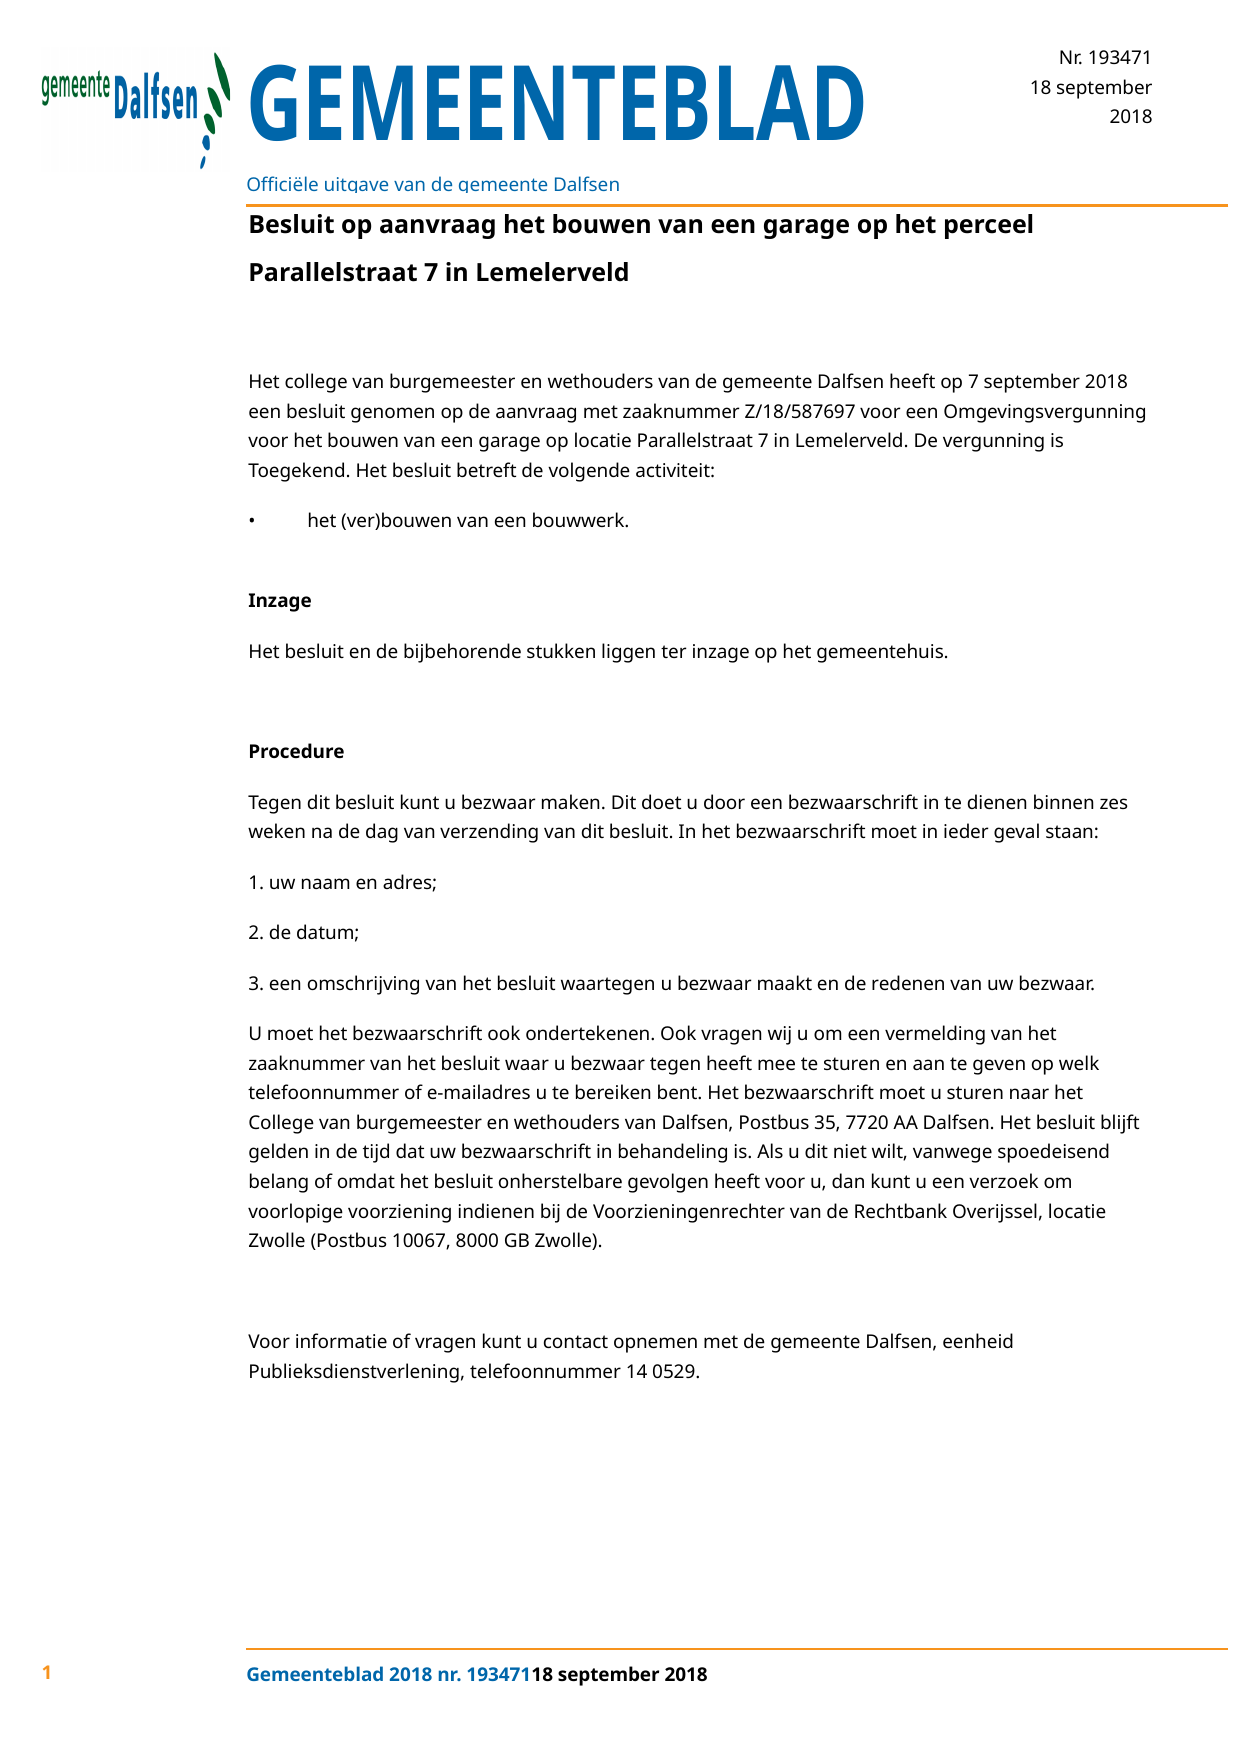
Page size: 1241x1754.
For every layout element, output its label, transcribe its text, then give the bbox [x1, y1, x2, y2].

text Procedure [248, 739, 1152, 764]
text Voor informatie of vragen kunt u contact opnemen met de gemeente Dalfsen, eenheid Publieksdienstverlening, telefoonnummer 14 0529. [248, 1328, 1152, 1384]
text Het college van burgemeester en wethouders van de gemeente Dalfsen heeft op 7 september 2018 een besluit genomen op de aanvraag met zaaknummer Z/18/587697 voor een Omgevingsvergunning voor het bouwen van een garage op locatie Parallelstraat 7 in Lemelerveld. De vergunning is Toegekend. Het besluit betreft de volgende activiteit: [248, 368, 1152, 483]
list het (ver)bouwen van een bouwwerk. [248, 507, 1152, 533]
text Besluit op aanvraag het bouwen van een garage op het perceel Parallelstraat 7 in Lemelerveld [248, 207, 1152, 288]
text Het besluit en de bijbehorende stukken liggen ter inzage op het gemeentehuis. [248, 638, 1152, 664]
text U moet het bezwaarschrift ook ondertekenen. Ook vragen wij u om een vermelding van het zaaknummer van het besluit waar u bezwaar tegen heeft mee te sturen en aan te geven op welk telefoonnummer of e-mailadres u te bereiken bent. Het bezwaarschrift moet u sturen naar het College van burgemeester en wethouders van Dalfsen, Postbus 35, 7720 AA Dalfsen. Het besluit blijft gelden in de tijd dat uw bezwaarschrift in behandeling is. Als u dit niet wilt, vanwege spoedeisend belang of omdat het besluit onherstelbare gevolgen heeft voor u, dan kunt u een verzoek om voorlopige voorziening indienen bij de Voorzieningenrechter van de Rechtbank Overijssel, locatie Zwolle (Postbus 10067, 8000 GB Zwolle). [248, 1020, 1152, 1253]
text 1. uw naam en adres; [248, 869, 1152, 895]
text 3. een omschrijving van het besluit waartegen u bezwaar maakt en de redenen van uw bezwaar. [248, 970, 1152, 996]
text Inzage [248, 587, 1152, 613]
text 2. de datum; [248, 919, 1152, 945]
picture [41, 47, 231, 172]
text Tegen dit besluit kunt u bezwaar maken. Dit doet u door een bezwaarschrift in te dienen binnen zes weken na de dag van verzending van dit besluit. In het bezwaarschrift moet in ieder geval staan: [248, 789, 1152, 844]
